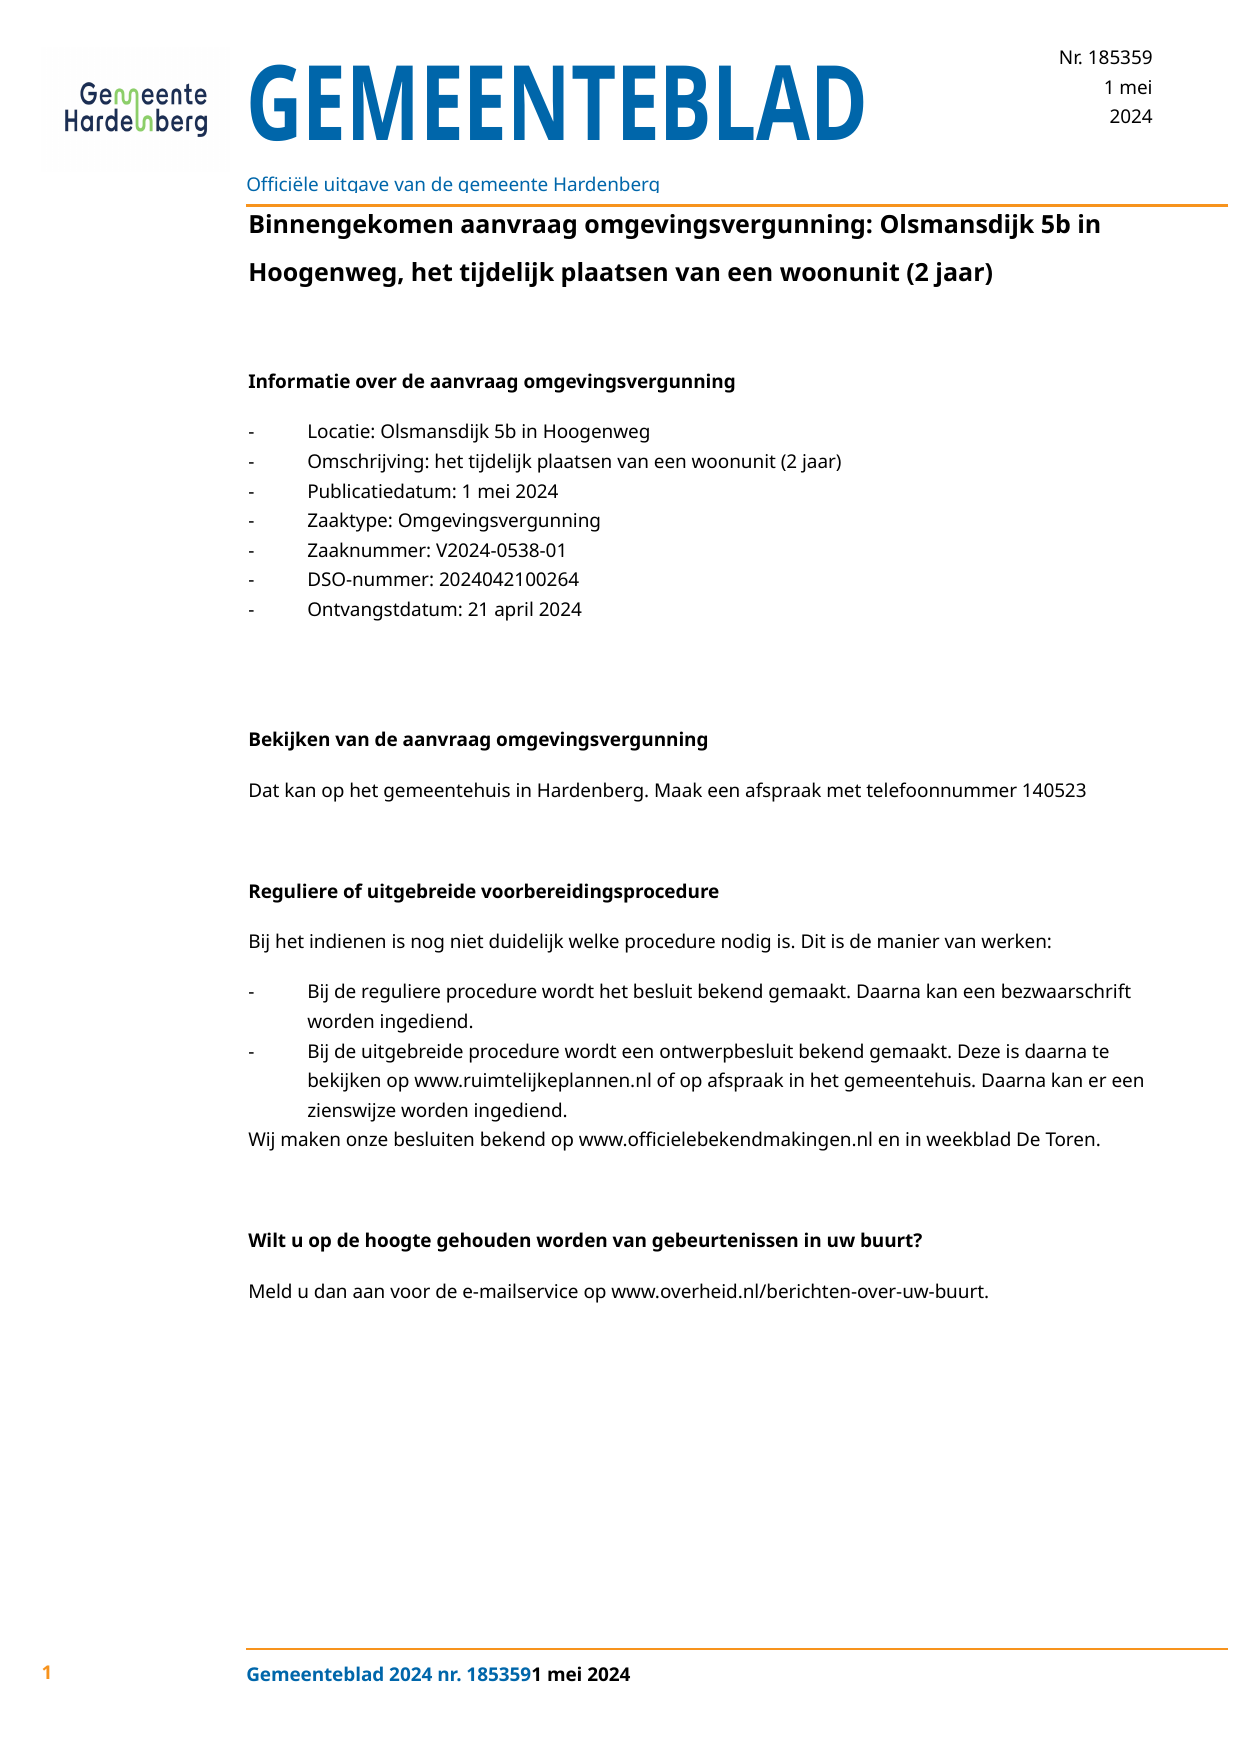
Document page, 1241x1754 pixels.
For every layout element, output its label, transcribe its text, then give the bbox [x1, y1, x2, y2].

text Meld u dan aan voor de e-mailservice op www.overheid.nl/berichten-over-uw-buurt. [248, 1278, 1152, 1304]
text Reguliere of uitgebreide voorbereidingsprocedure [248, 878, 1152, 904]
list Zaaknummer: V2024-0538-01 [248, 537, 1152, 563]
text Bekijken van de aanvraag omgevingsvergunning [248, 727, 1152, 752]
list Locatie: Olsmansdijk 5b in Hoogenweg [248, 419, 1152, 444]
list Bij de uitgebreide procedure wordt een ontwerpbesluit bekend gemaakt. Deze is daarna te bekijken op www.ruimtelijkeplannen.nl of op afspraak in het gemeentehuis. Daarna kan er een zienswijze worden ingediend. [248, 1038, 1152, 1123]
text Dat kan op het gemeentehuis in Hardenberg. Maak een afspraak met telefoonnummer 140523 [248, 777, 1152, 803]
text Wij maken onze besluiten bekend op www.officielebekendmakingen.nl en in weekblad De Toren. [248, 1127, 1152, 1152]
list Publicatiedatum: 1 mei 2024 [248, 478, 1152, 504]
list Omschrijving: het tijdelijk plaatsen van een woonunit (2 jaar) [248, 448, 1152, 474]
list Bij de reguliere procedure wordt het besluit bekend gemaakt. Daarna kan een bezwaarschrift worden ingediend. [248, 979, 1152, 1034]
text Binnengekomen aanvraag omgevingsvergunning: Olsmansdijk 5b in Hoogenweg, het tijdelijk plaatsen van een woonunit (2 jaar) [248, 207, 1152, 288]
text Informatie over de aanvraag omgevingsvergunning [248, 368, 1152, 394]
text Wilt u op de hoogte gehouden worden van gebeurtenissen in uw buurt? [248, 1227, 1152, 1253]
picture [41, 47, 231, 172]
text Bij het indienen is nog niet duidelijk welke procedure nodig is. Dit is de manier van werken: [248, 928, 1152, 954]
list DSO-nummer: 2024042100264 [248, 567, 1152, 592]
list Zaaktype: Omgevingsvergunning [248, 507, 1152, 533]
list Ontvangstdatum: 21 april 2024 [248, 596, 1152, 622]
